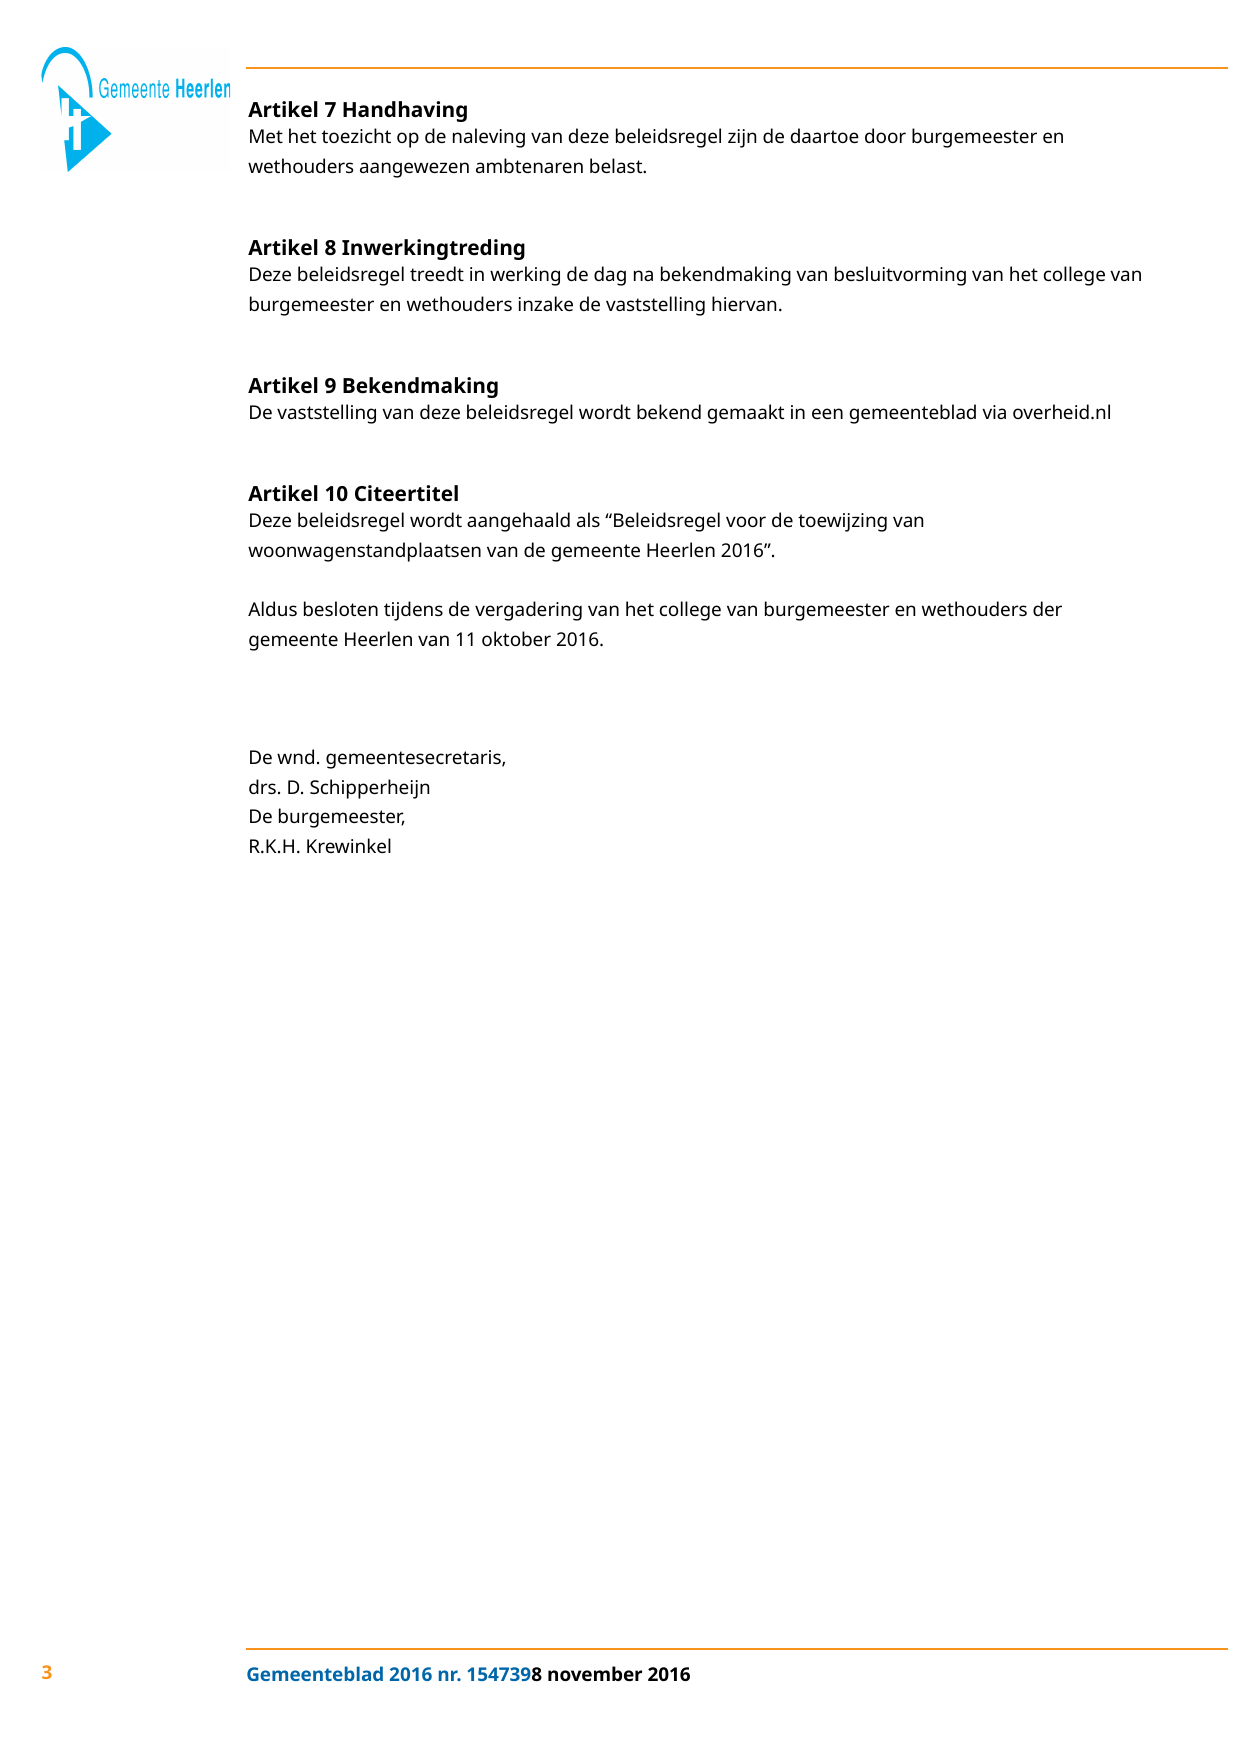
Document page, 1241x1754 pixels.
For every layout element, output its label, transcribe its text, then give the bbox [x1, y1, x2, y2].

text Met het toezicht op de naleving van deze beleidsregel zijn de daartoe door burgemeester en wethouders aangewezen ambtenaren belast. [248, 123, 1152, 178]
text Deze beleidsregel wordt aangehaald als “Beleidsregel voor de toewijzing van woonwagenstandplaatsen van de gemeente Heerlen 2016”. [248, 508, 1152, 563]
text De vaststelling van deze beleidsregel wordt bekend gemaakt in een gemeenteblad via overheid.nl [248, 399, 1152, 425]
text De wnd. gemeentesecretaris, [248, 744, 1152, 770]
text drs. D. Schipperheijn [248, 774, 1152, 800]
text De burgemeester, [248, 803, 1152, 829]
picture [41, 47, 231, 172]
picture [41, 47, 58, 70]
text Artikel 8 Inwerkingtreding [248, 233, 1152, 261]
text Artikel 10 Citeertitel [248, 479, 1152, 508]
text Deze beleidsregel treedt in werking de dag na bekendmaking van besluitvorming van het college van burgemeester en wethouders inzake de vaststelling hiervan. [248, 261, 1152, 317]
text Aldus besloten tijdens de vergadering van het college van burgemeester en wethouders der gemeente Heerlen van 11 oktober 2016. [248, 596, 1152, 652]
text Artikel 7 Handhaving [248, 95, 1152, 123]
text R.K.H. Krewinkel [248, 833, 1152, 859]
text Artikel 9 Bekendmaking [248, 371, 1152, 399]
